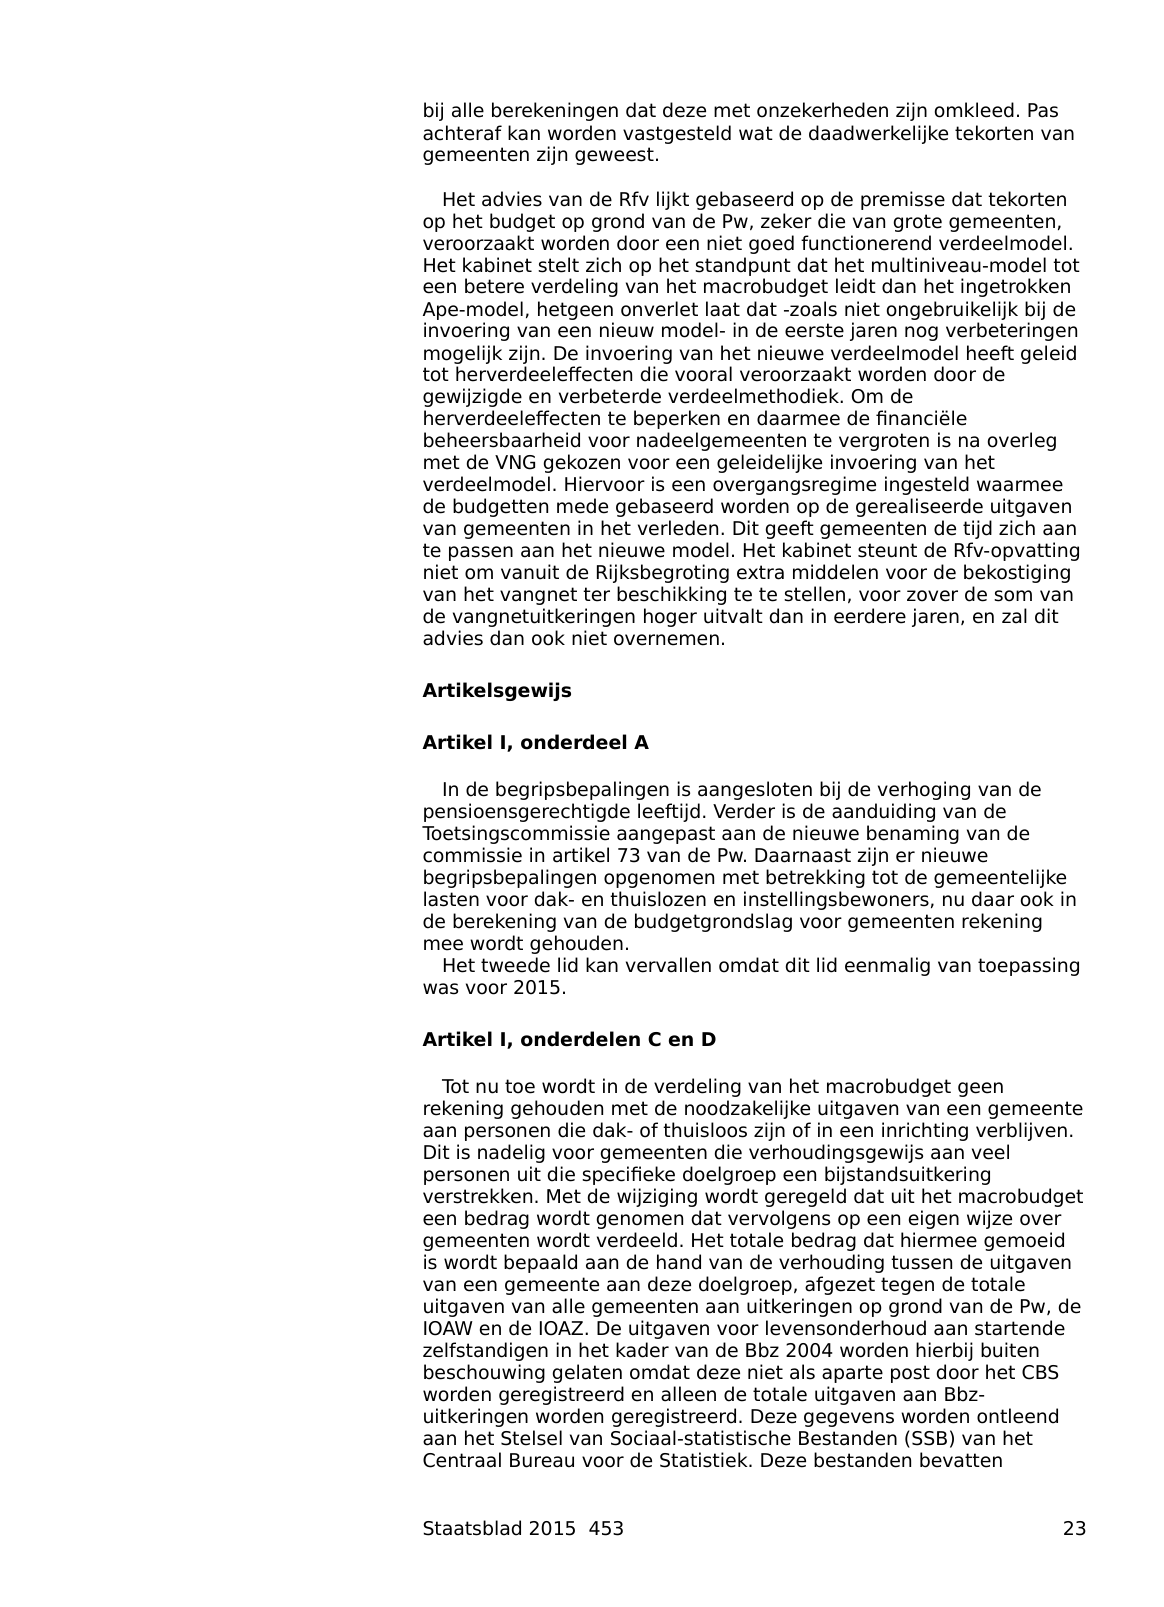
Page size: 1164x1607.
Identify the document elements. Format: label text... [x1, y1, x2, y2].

text Het tweede lid kan vervallen omdat dit lid eenmalig van toepassing was voor 2015. [422, 955, 1087, 999]
text Tot nu toe wordt in de verdeling van het macrobudget geen rekening gehouden met de noodzakelijke uitgaven van een gemeente aan personen die dak- of thuisloos zijn of in een inrichting verblijven. Dit is nadelig voor gemeenten die verhoudingsgewijs aan veel personen uit die specifieke doelgroep een bijstandsuitkering verstrekken. Met de wijziging wordt geregeld dat uit het macrobudget een bedrag wordt genomen dat vervolgens op een eigen wijze over gemeenten wordt verdeeld. Het totale bedrag dat hiermee gemoeid is wordt bepaald aan de hand van de verhouding tussen de uitgaven van een gemeente aan deze doelgroep, afgezet tegen de totale uitgaven van alle gemeenten aan uitkeringen op grond van de Pw, de IOAW en de IOAZ. De uitgaven voor levensonderhoud aan startende zelfstandigen in het kader van de Bbz 2004 worden hierbij buiten beschouwing gelaten omdat deze niet als aparte post door het CBS worden geregistreerd en alleen de totale uitgaven aan Bbz-uitkeringen worden geregistreerd. Deze gegevens worden ontleend aan het Stelsel van Sociaal-statistische Bestanden (SSB) van het Centraal Bureau voor de Statistiek. Deze bestanden bevatten [422, 1076, 1087, 1471]
text Het advies van de Rfv lijkt gebaseerd op de premisse dat tekorten op het budget op grond van de Pw, zeker die van grote gemeenten, veroorzaakt worden door een niet goed functionerend verdeelmodel. Het kabinet stelt zich op het standpunt dat het multiniveau-model tot een betere verdeling van het macrobudget leidt dan het ingetrokken Ape-model, hetgeen onverlet laat dat -zoals niet ongebruikelijk bij de invoering van een nieuw model- in de eerste jaren nog verbeteringen mogelijk zijn. De invoering van het nieuwe verdeelmodel heeft geleid tot herverdeeleffecten die vooral veroorzaakt worden door de gewijzigde en verbeterde verdeelmethodiek. Om de herverdeeleffecten te beperken en daarmee de financiële beheersbaarheid voor nadeelgemeenten te vergroten is na overleg met de VNG gekozen voor een geleidelijke invoering van het verdeelmodel. Hiervoor is een overgangsregime ingesteld waarmee de budgetten mede gebaseerd worden op de gerealiseerde uitgaven van gemeenten in het verleden. Dit geeft gemeenten de tijd zich aan te passen aan het nieuwe model. Het kabinet steunt de Rfv-opvatting niet om vanuit de Rijksbegroting extra middelen voor de bekostiging van het vangnet ter beschikking te te stellen, voor zover de som van de vangnetuitkeringen hoger uitvalt dan in eerdere jaren, en zal dit advies dan ook niet overnemen. [422, 188, 1087, 650]
subtitle Artikelsgewijs [422, 680, 1087, 702]
text bij alle berekeningen dat deze met onzekerheden zijn omkleed. Pas achteraf kan worden vastgesteld wat de daadwerkelijke tekorten van gemeenten zijn geweest. [422, 100, 1087, 166]
text In de begripsbepalingen is aangesloten bij de verhoging van de pensioensgerechtigde leeftijd. Verder is de aanduiding van de Toetsingscommissie aangepast aan de nieuwe benaming van de commissie in artikel 73 van de Pw. Daarnaast zijn er nieuwe begripsbepalingen opgenomen met betrekking tot de gemeentelijke lasten voor dak- en thuislozen en instellingsbewoners, nu daar ook in de berekening van de budgetgrondslag voor gemeenten rekening mee wordt gehouden. [422, 779, 1087, 955]
subtitle Artikel I, onderdelen C en D [422, 1029, 1087, 1051]
subtitle Artikel I, onderdeel A [422, 732, 1087, 754]
